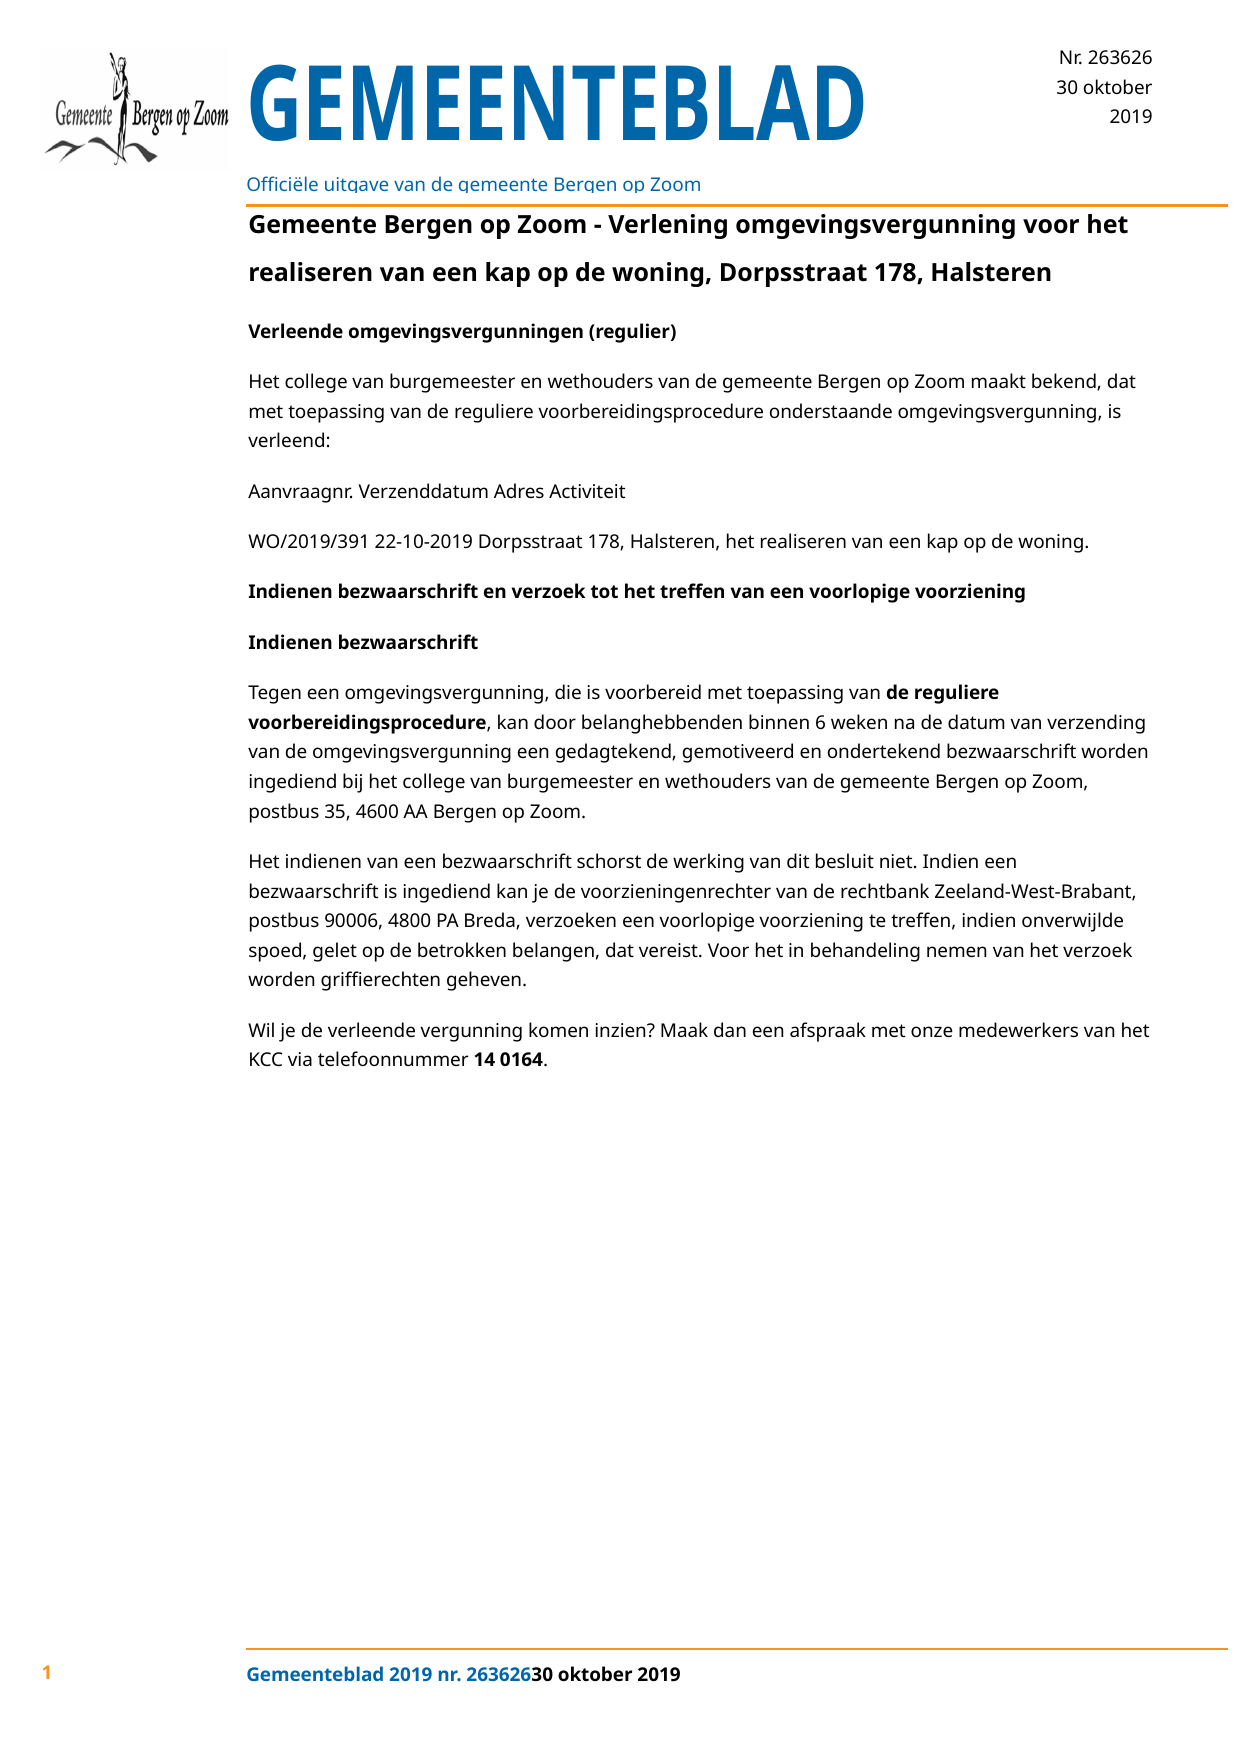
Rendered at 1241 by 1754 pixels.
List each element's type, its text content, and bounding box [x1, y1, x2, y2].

text Indienen bezwaarschrift [248, 629, 1152, 655]
text Wil je de verleende vergunning komen inzien? Maak dan een afspraak met onze medewerkers van het KCC via telefoonnummer 14 0164. [248, 1017, 1152, 1072]
text Aanvraagnr. Verzenddatum Adres Activiteit [248, 478, 1152, 504]
picture [41, 47, 231, 172]
text Tegen een omgevingsvergunning, die is voorbereid met toepassing van de reguliere voorbereidingsprocedure, kan door belanghebbenden binnen 6 weken na de datum van verzending van de omgevingsvergunning een gedagtekend, gemotiveerd en ondertekend bezwaarschrift worden ingediend bij het college van burgemeester en wethouders van de gemeente Bergen op Zoom, postbus 35, 4600 AA Bergen op Zoom. [248, 679, 1152, 824]
text Het college van burgemeester en wethouders van de gemeente Bergen op Zoom maakt bekend, dat met toepassing van de reguliere voorbereidingsprocedure onderstaande omgevingsvergunning, is verleend: [248, 368, 1152, 453]
text Het indienen van een bezwaarschrift schorst de werking van dit besluit niet. Indien een bezwaarschrift is ingediend kan je de voorzieningenrechter van de rechtbank Zeeland-West-Brabant, postbus 90006, 4800 PA Breda, verzoeken een voorlopige voorziening te treffen, indien onverwijlde spoed, gelet op de betrokken belangen, dat vereist. Voor het in behandeling nemen van het verzoek worden griffierechten geheven. [248, 848, 1152, 992]
text Verleende omgevingsvergunningen (regulier) [248, 318, 1152, 344]
text WO/2019/391 22-10-2019 Dorpsstraat 178, Halsteren, het realiseren van een kap op de woning. [248, 528, 1152, 554]
text Indienen bezwaarschrift en verzoek tot het treffen van een voorlopige voorziening [248, 579, 1152, 604]
text Gemeente Bergen op Zoom - Verlening omgevingsvergunning voor het realiseren van een kap op de woning, Dorpsstraat 178, Halsteren [248, 207, 1152, 288]
